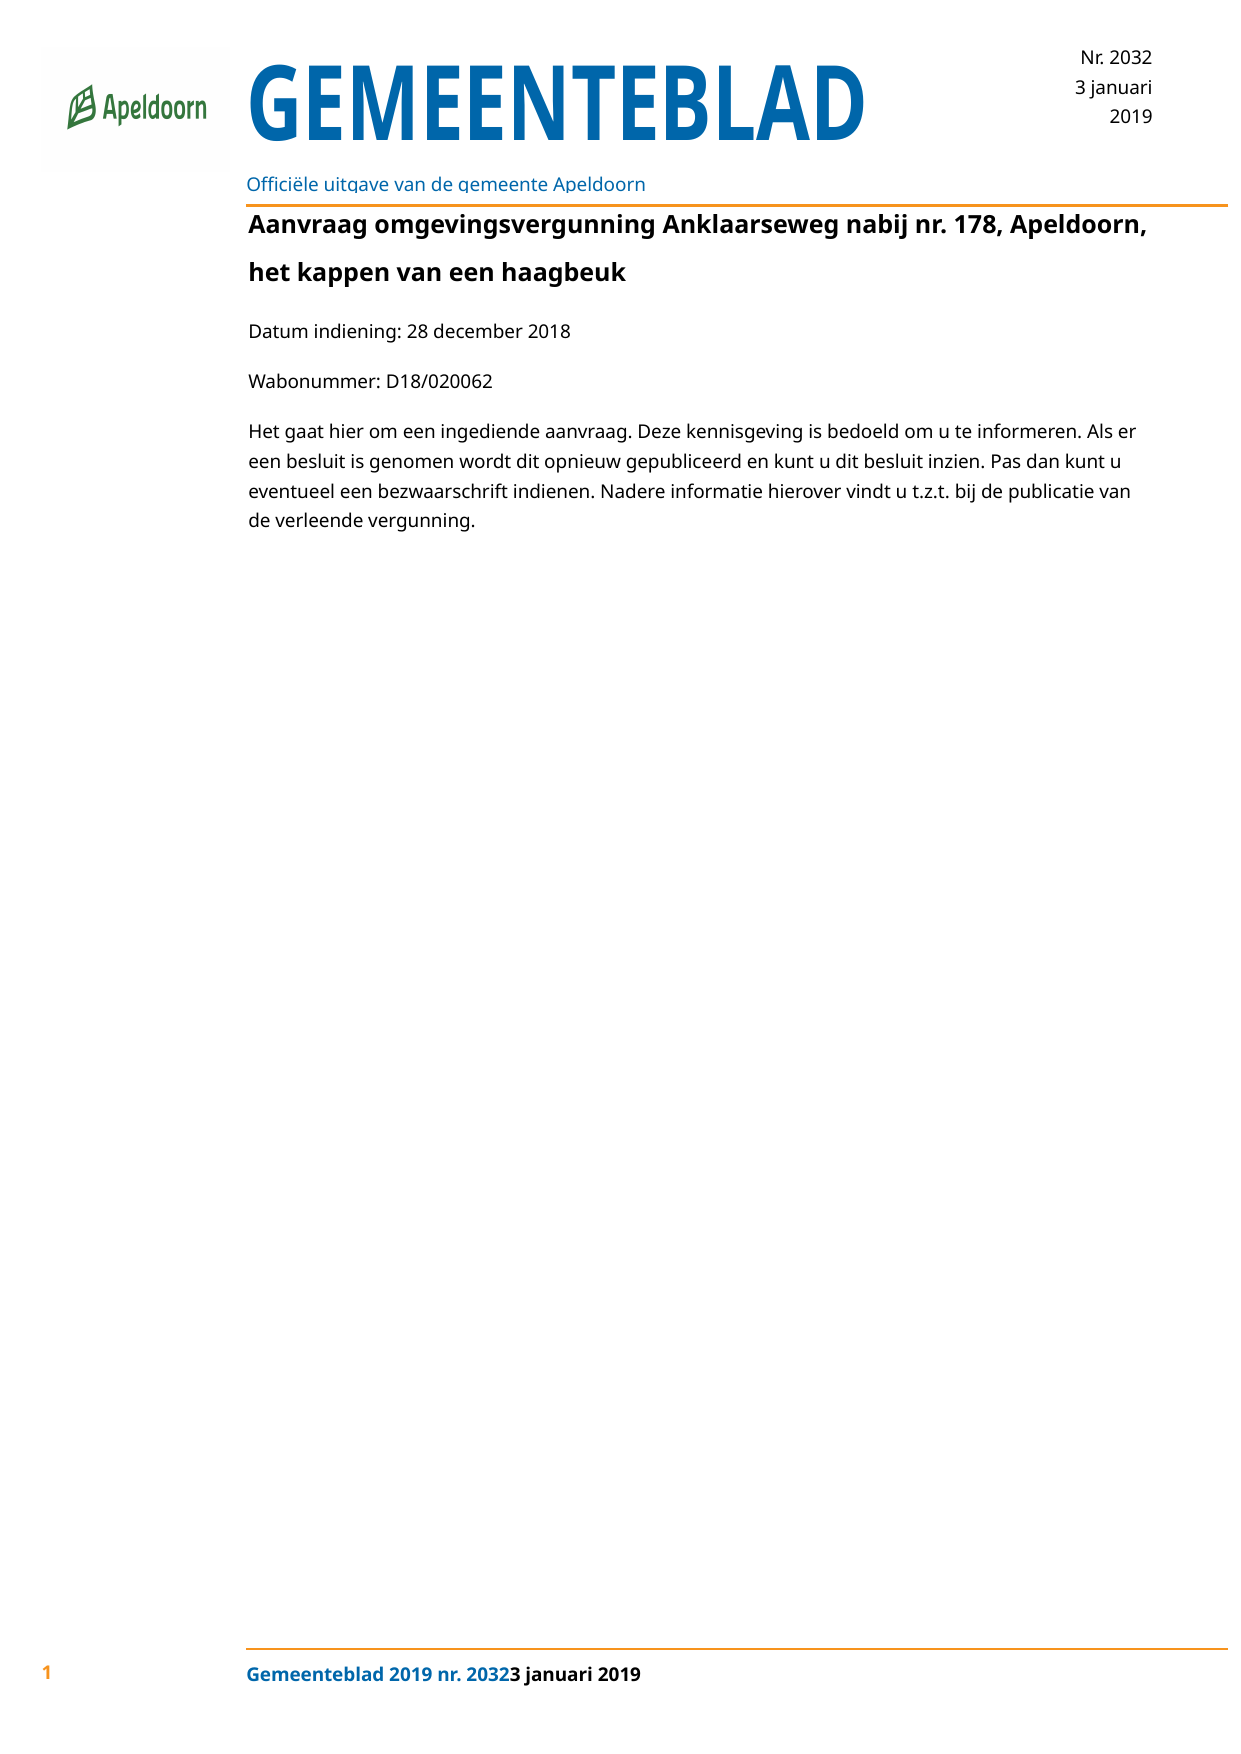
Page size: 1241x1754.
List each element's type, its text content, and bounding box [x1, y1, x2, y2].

text Aanvraag omgevingsvergunning Anklaarseweg nabij nr. 178, Apeldoorn, het kappen van een haagbeuk [248, 207, 1152, 288]
text Wabonummer: D18/020062 [248, 368, 1152, 394]
picture [41, 47, 231, 172]
text Het gaat hier om een ingediende aanvraag. Deze kennisgeving is bedoeld om u te informeren. Als er een besluit is genomen wordt dit opnieuw gepubliceerd en kunt u dit besluit inzien. Pas dan kunt u eventueel een bezwaarschrift indienen. Nadere informatie hierover vindt u t.z.t. bij de publicatie van de verleende vergunning. [248, 419, 1152, 533]
text Datum indiening: 28 december 2018 [248, 318, 1152, 344]
